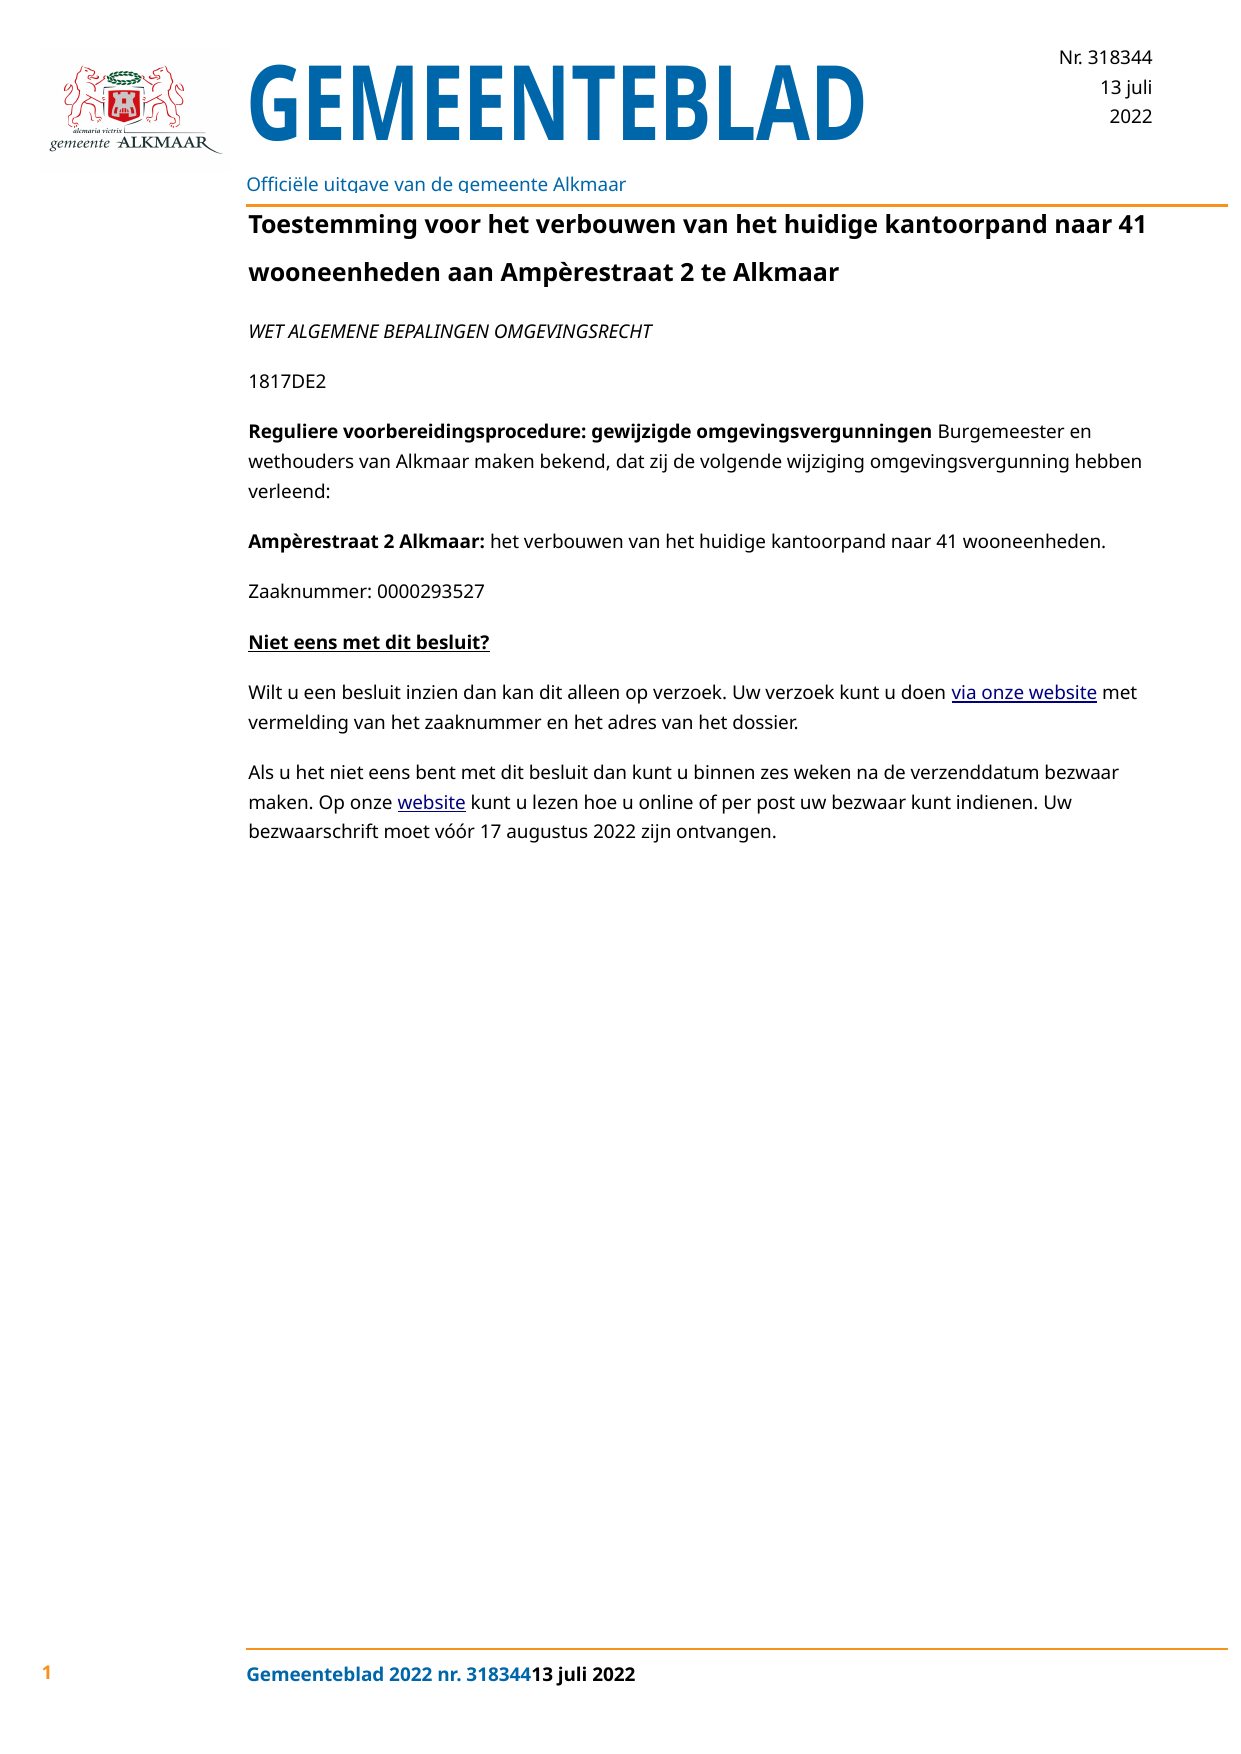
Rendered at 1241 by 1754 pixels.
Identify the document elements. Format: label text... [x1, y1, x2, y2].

text Wilt u een besluit inzien dan kan dit alleen op verzoek. Uw verzoek kunt u doen via onze website met vermelding van het zaaknummer en het adres van het dossier. [248, 679, 1152, 735]
text 1817DE2 [248, 368, 1152, 394]
text Toestemming voor het verbouwen van het huidige kantoorpand naar 41 wooneenheden aan Ampèrestraat 2 te Alkmaar [248, 207, 1152, 288]
text Als u het niet eens bent met dit besluit dan kunt u binnen zes weken na de verzenddatum bezwaar maken. Op onze website kunt u lezen hoe u online of per post uw bezwaar kunt indienen. Uw bezwaarschrift moet vóór 17 augustus 2022 zijn ontvangen. [248, 759, 1152, 844]
text Ampèrestraat 2 Alkmaar: het verbouwen van het huidige kantoorpand naar 41 wooneenheden. [248, 528, 1152, 554]
text WET ALGEMENE BEPALINGEN OMGEVINGSRECHT [248, 318, 1152, 344]
picture [41, 47, 231, 172]
text Niet eens met dit besluit? [248, 629, 1152, 655]
text Reguliere voorbereidingsprocedure: gewijzigde omgevingsvergunningen Burgemeester en wethouders van Alkmaar maken bekend, dat zij de volgende wijziging omgevingsvergunning hebben verleend: [248, 419, 1152, 504]
text Zaaknummer: 0000293527 [248, 579, 1152, 604]
